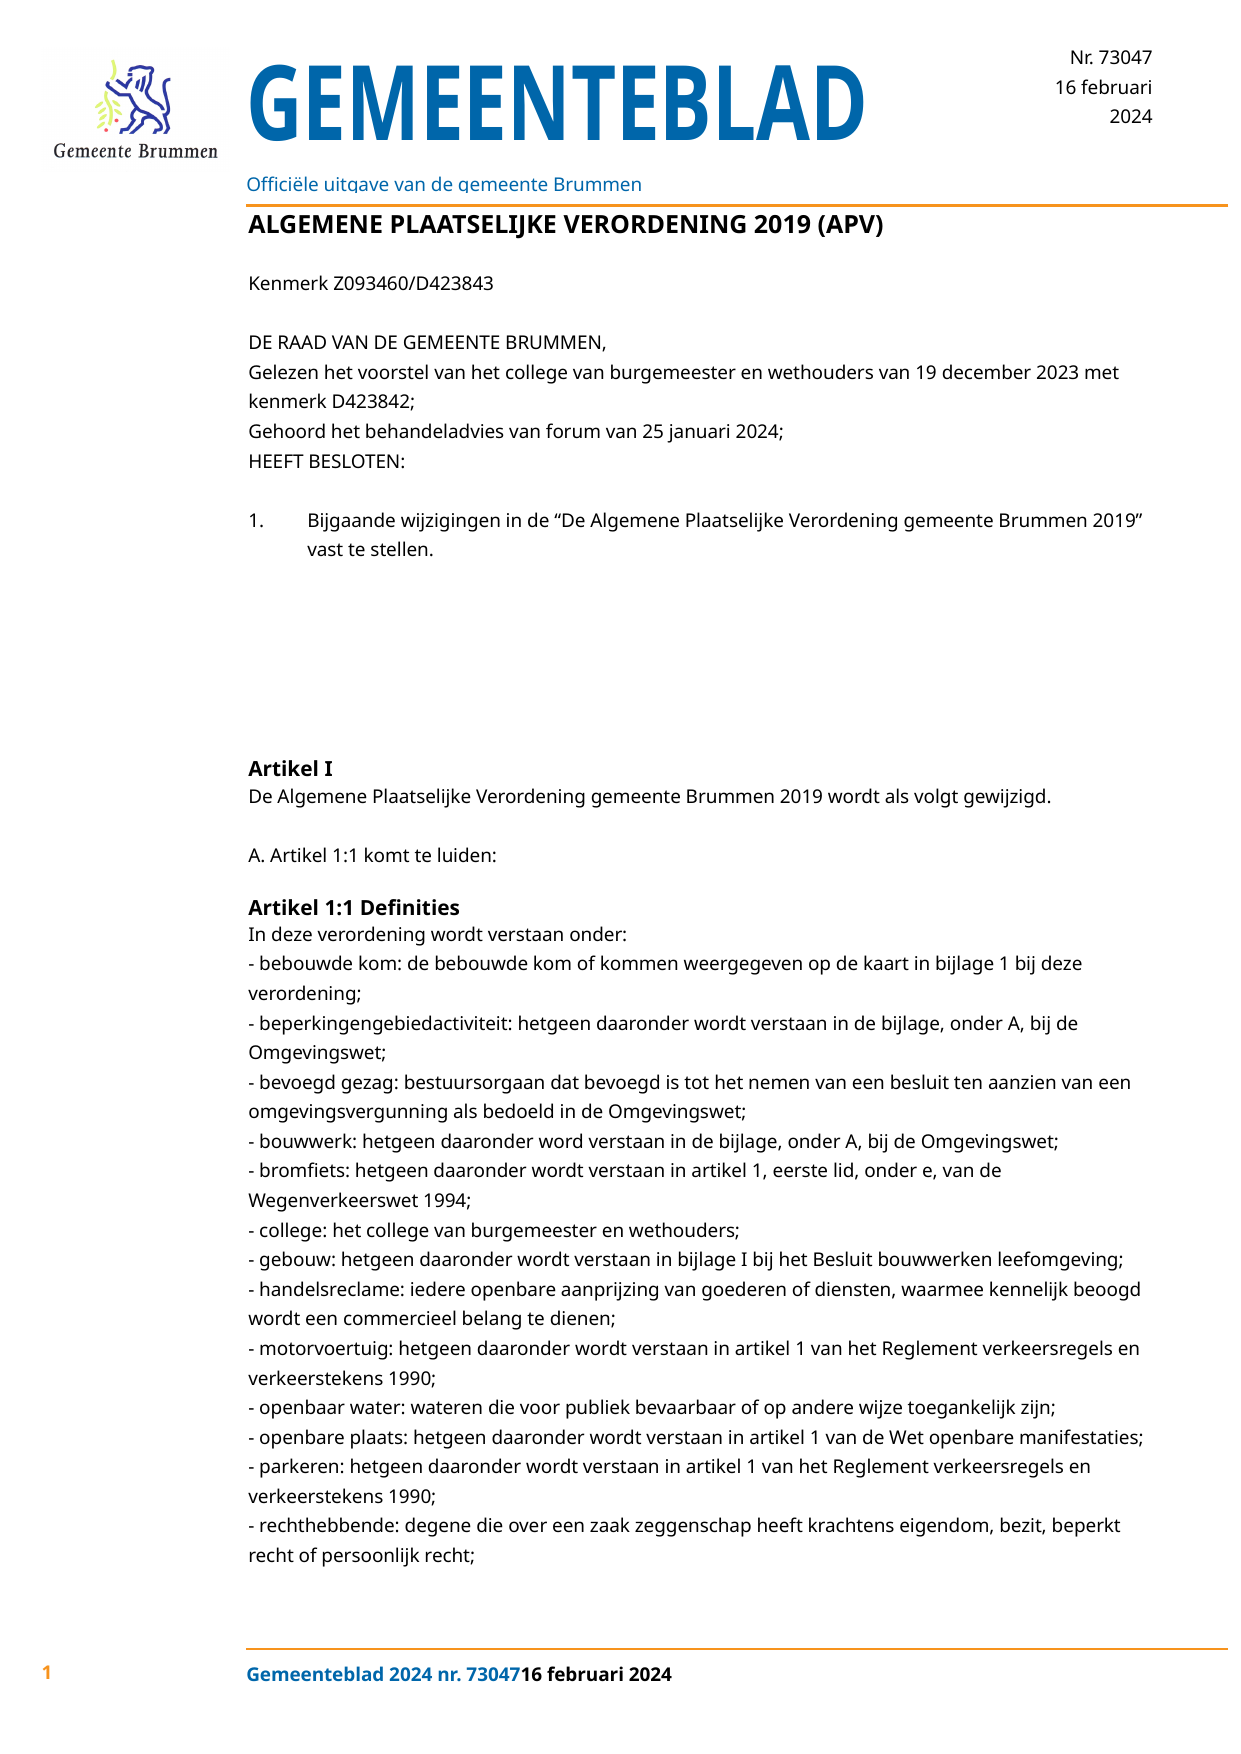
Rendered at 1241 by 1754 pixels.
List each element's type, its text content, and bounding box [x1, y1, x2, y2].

text Gehoord het behandeladvies van forum van 25 januari 2024; [248, 418, 1152, 444]
text - handelsreclame: iedere openbare aanprijzing van goederen of diensten, waarmee kennelijk beoogd wordt een commercieel belang te dienen; [248, 1276, 1152, 1331]
list Bijgaande wijzigingen in de “De Algemene Plaatselijke Verordening gemeente Brummen 2019” vast te stellen. [248, 507, 1152, 562]
text De Algemene Plaatselijke Verordening gemeente Brummen 2019 wordt als volgt gewijzigd. [248, 783, 1152, 809]
text A. Artikel 1:1 komt te luiden: [248, 842, 1152, 868]
text Artikel 1:1 Definities [248, 893, 1152, 921]
text Artikel I [248, 754, 1152, 783]
text - openbaar water: wateren die voor publiek bevaarbaar of op andere wijze toegankelijk zijn; [248, 1394, 1152, 1420]
picture [41, 47, 231, 172]
text HEEFT BESLOTEN: [248, 448, 1152, 473]
text - bevoegd gezag: bestuursorgaan dat bevoegd is tot het nemen van een besluit ten aanzien van een omgevingsvergunning als bedoeld in de Omgevingswet; [248, 1069, 1152, 1124]
text DE RAAD VAN DE GEMEENTE BRUMMEN, [248, 329, 1152, 355]
text - rechthebbende: degene die over een zaak zeggenschap heeft krachtens eigendom, bezit, beperkt recht of persoonlijk recht; [248, 1513, 1152, 1568]
text - bebouwde kom: de bebouwde kom of kommen weergegeven op de kaart in bijlage 1 bij deze verordening; [248, 951, 1152, 1006]
text - bouwwerk: hetgeen daaronder word verstaan in de bijlage, onder A, bij de Omgevingswet; [248, 1128, 1152, 1154]
text - openbare plaats: hetgeen daaronder wordt verstaan in artikel 1 van de Wet openbare manifestaties; [248, 1424, 1152, 1450]
text Gelezen het voorstel van het college van burgemeester en wethouders van 19 december 2023 met kenmerk D423842; [248, 359, 1152, 414]
text Kenmerk Z093460/D423843 [248, 270, 1152, 296]
text - motorvoertuig: hetgeen daaronder wordt verstaan in artikel 1 van het Reglement verkeersregels en verkeerstekens 1990; [248, 1335, 1152, 1391]
text - bromfiets: hetgeen daaronder wordt verstaan in artikel 1, eerste lid, onder e, van de Wegenverkeerswet 1994; [248, 1158, 1152, 1213]
text - parkeren: hetgeen daaronder wordt verstaan in artikel 1 van het Reglement verkeersregels en verkeerstekens 1990; [248, 1453, 1152, 1509]
text In deze verordening wordt verstaan onder: [248, 921, 1152, 947]
text ALGEMENE PLAATSELIJKE VERORDENING 2019 (APV) [248, 207, 1152, 241]
text - gebouw: hetgeen daaronder wordt verstaan in bijlage I bij het Besluit bouwwerken leefomgeving; [248, 1246, 1152, 1272]
text - beperkingengebiedactiviteit: hetgeen daaronder wordt verstaan in de bijlage, onder A, bij de Omgevingswet; [248, 1010, 1152, 1065]
text - college: het college van burgemeester en wethouders; [248, 1217, 1152, 1243]
